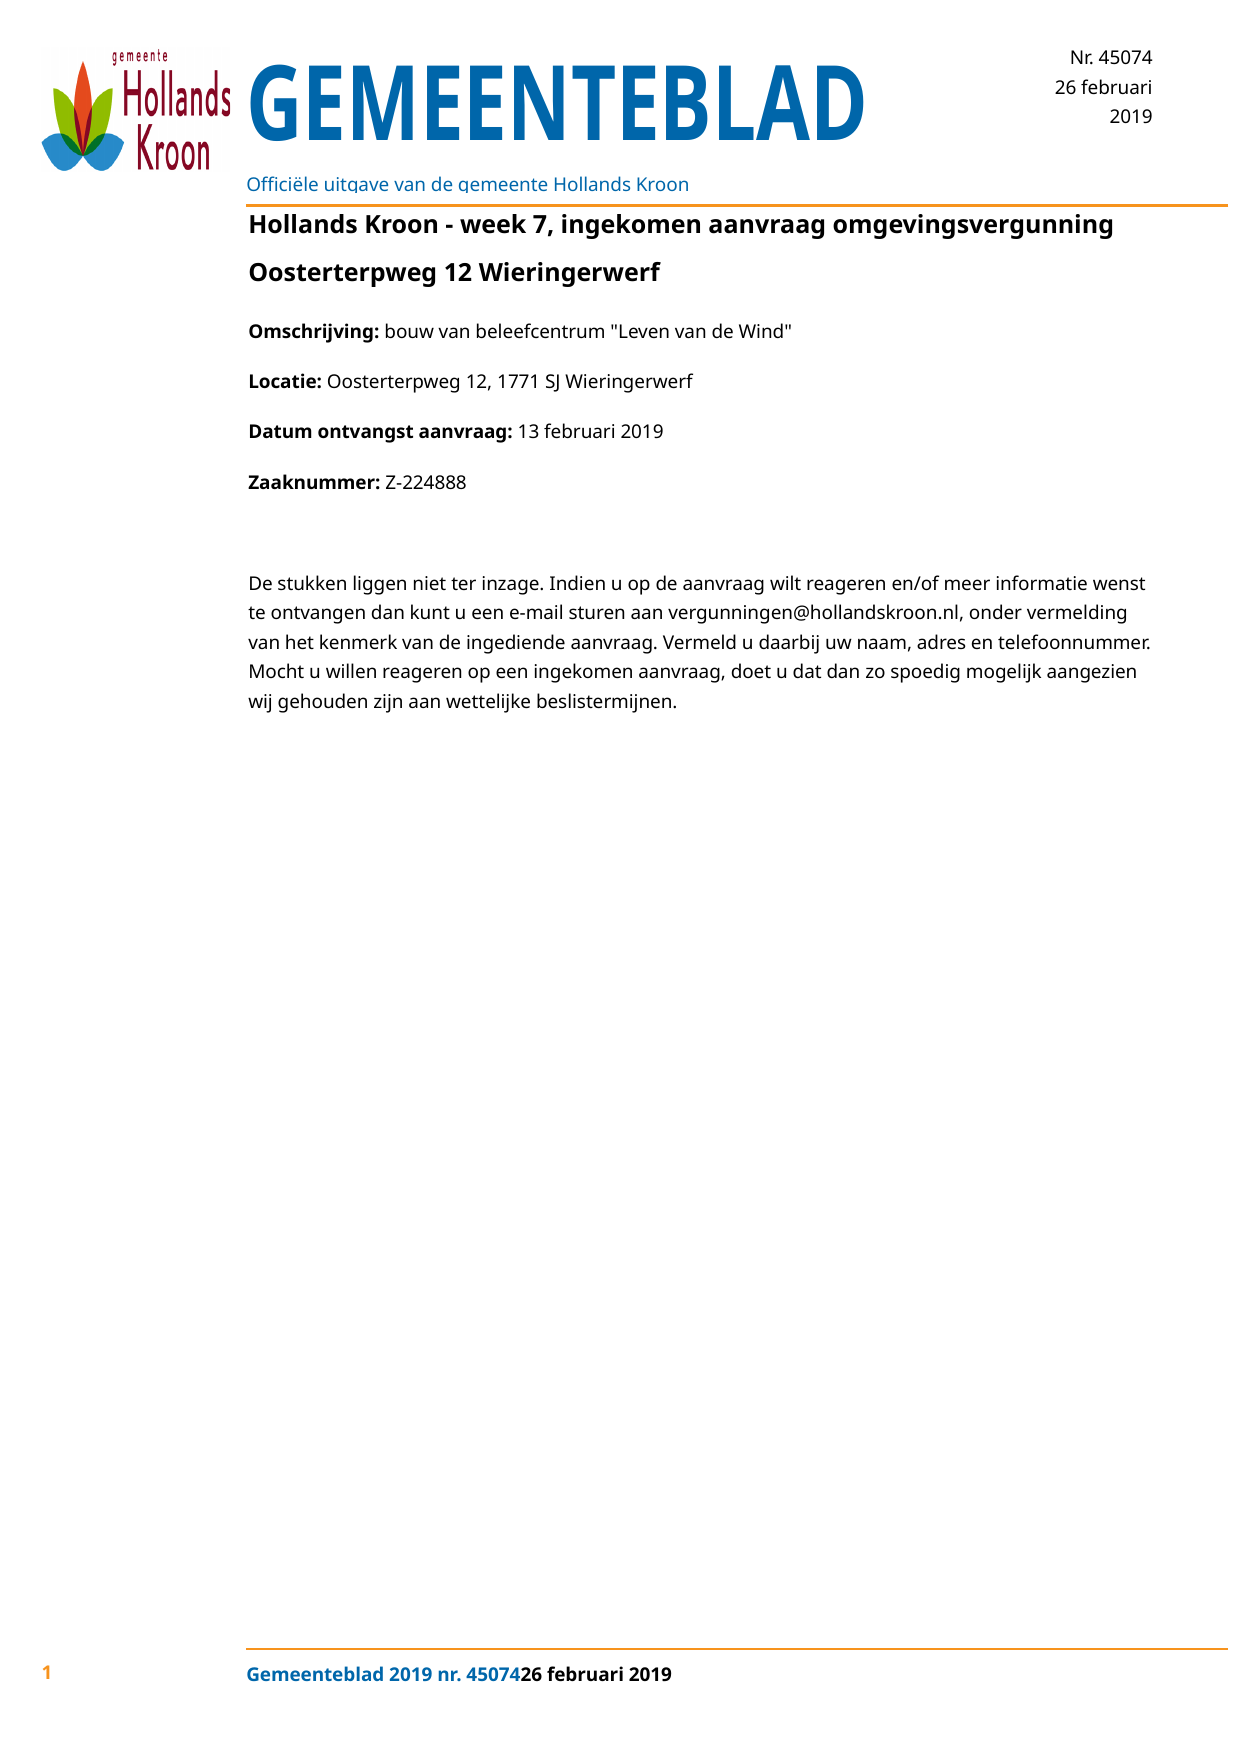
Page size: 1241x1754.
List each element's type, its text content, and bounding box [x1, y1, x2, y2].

text Datum ontvangst aanvraag: 13 februari 2019 [248, 419, 1152, 444]
picture [41, 47, 231, 172]
text Locatie: Oosterterpweg 12, 1771 SJ Wieringerwerf [248, 368, 1152, 394]
text Hollands Kroon - week 7, ingekomen aanvraag omgevingsvergunning Oosterterpweg 12 Wieringerwerf [248, 207, 1152, 288]
text Zaaknummer: Z-224888 [248, 469, 1152, 495]
text De stukken liggen niet ter inzage. Indien u op de aanvraag wilt reageren en/of meer informatie wenst te ontvangen dan kunt u een e-mail sturen aan vergunningen@hollandskroon.nl, onder vermelding van het kenmerk van de ingediende aanvraag. Vermeld u daarbij uw naam, adres en telefoonnummer. Mocht u willen reageren op een ingekomen aanvraag, doet u dat dan zo spoedig mogelijk aangezien wij gehouden zijn aan wettelijke beslistermijnen. [248, 570, 1152, 714]
text Omschrijving: bouw van beleefcentrum "Leven van de Wind" [248, 318, 1152, 344]
